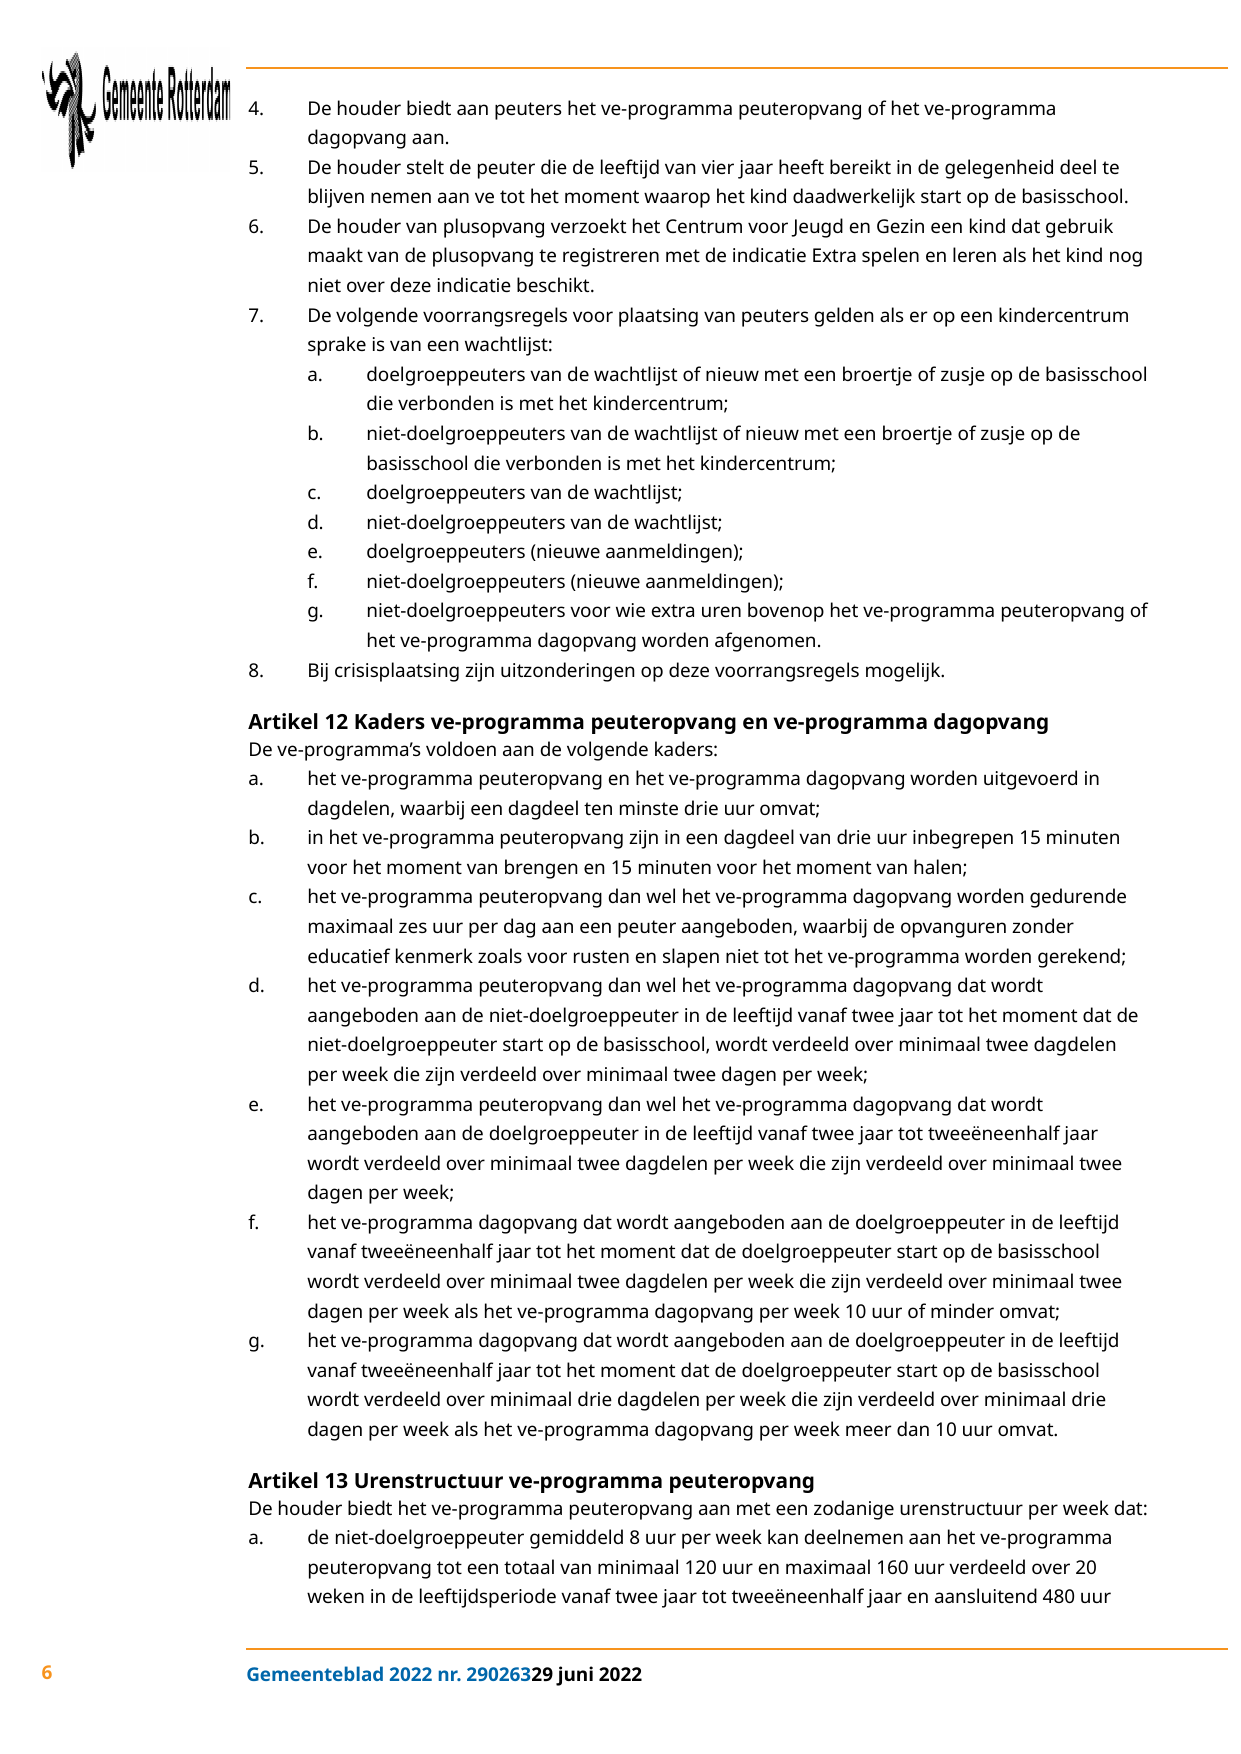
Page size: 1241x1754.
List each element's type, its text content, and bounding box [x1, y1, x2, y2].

list doelgroeppeuters (nieuwe aanmeldingen); [307, 538, 1152, 564]
list De houder biedt aan peuters het ve-programma peuteropvang of het ve-programma dagopvang aan. [248, 95, 1152, 150]
list het ve-programma peuteropvang en het ve-programma dagopvang worden uitgevoerd in dagdelen, waarbij een dagdeel ten minste drie uur omvat; [248, 765, 1152, 821]
list het ve-programma peuteropvang dan wel het ve-programma dagopvang dat wordt aangeboden aan de doelgroeppeuter in de leeftijd vanaf twee jaar tot tweeëneenhalf jaar wordt verdeeld over minimaal twee dagdelen per week die zijn verdeeld over minimaal twee dagen per week; [248, 1091, 1152, 1205]
picture [41, 47, 231, 172]
list niet-doelgroeppeuters van de wachtlijst of nieuw met een broertje of zusje op de basisschool die verbonden is met het kindercentrum; [307, 420, 1152, 476]
list doelgroeppeuters van de wachtlijst; [307, 479, 1152, 505]
list De volgende voorrangsregels voor plaatsing van peuters gelden als er op een kindercentrum sprake is van een wachtlijst: [248, 302, 1152, 357]
list De houder stelt de peuter die de leeftijd van vier jaar heeft bereikt in de gelegenheid deel te blijven nemen aan ve tot het moment waarop het kind daadwerkelijk start op de basisschool. [248, 154, 1152, 209]
list het ve-programma dagopvang dat wordt aangeboden aan de doelgroeppeuter in de leeftijd vanaf tweeëneenhalf jaar tot het moment dat de doelgroeppeuter start op de basisschool wordt verdeeld over minimaal twee dagdelen per week die zijn verdeeld over minimaal twee dagen per week als het ve-programma dagopvang per week 10 uur of minder omvat; [248, 1209, 1152, 1323]
list doelgroeppeuters van de wachtlijst of nieuw met een broertje of zusje op de basisschool die verbonden is met het kindercentrum; [307, 361, 1152, 416]
list het ve-programma dagopvang dat wordt aangeboden aan de doelgroeppeuter in de leeftijd vanaf tweeëneenhalf jaar tot het moment dat de doelgroeppeuter start op de basisschool wordt verdeeld over minimaal drie dagdelen per week die zijn verdeeld over minimaal drie dagen per week als het ve-programma dagopvang per week meer dan 10 uur omvat. [248, 1327, 1152, 1442]
list het ve-programma peuteropvang dan wel het ve-programma dagopvang dat wordt aangeboden aan de niet-doelgroeppeuter in de leeftijd vanaf twee jaar tot het moment dat de niet-doelgroeppeuter start op de basisschool, wordt verdeeld over minimaal twee dagdelen per week die zijn verdeeld over minimaal twee dagen per week; [248, 972, 1152, 1087]
text Artikel 12 Kaders ve-programma peuteropvang en ve-programma dagopvang [248, 707, 1152, 736]
list niet-doelgroeppeuters (nieuwe aanmeldingen); [307, 568, 1152, 594]
list in het ve-programma peuteropvang zijn in een dagdeel van drie uur inbegrepen 15 minuten voor het moment van brengen en 15 minuten voor het moment van halen; [248, 824, 1152, 880]
list niet-doelgroeppeuters voor wie extra uren bovenop het ve-programma peuteropvang of het ve-programma dagopvang worden afgenomen. [307, 598, 1152, 653]
list De houder van plusopvang verzoekt het Centrum voor Jeugd en Gezin een kind dat gebruik maakt van de plusopvang te registreren met de indicatie Extra spelen en leren als het kind nog niet over deze indicatie beschikt. [248, 213, 1152, 298]
list de niet-doelgroeppeuter gemiddeld 8 uur per week kan deelnemen aan het ve-programma peuteropvang tot een totaal van minimaal 120 uur en maximaal 160 uur verdeeld over 20 weken in de leeftijdsperiode vanaf twee jaar tot tweeëneenhalf jaar en aansluitend 480 uur [248, 1524, 1152, 1609]
list het ve-programma peuteropvang dan wel het ve-programma dagopvang worden gedurende maximaal zes uur per dag aan een peuter aangeboden, waarbij de opvanguren zonder educatief kenmerk zoals voor rusten en slapen niet tot het ve-programma worden gerekend; [248, 884, 1152, 968]
text De houder biedt het ve-programma peuteropvang aan met een zodanige urenstructuur per week dat: [248, 1495, 1152, 1521]
list Bij crisisplaatsing zijn uitzonderingen op deze voorrangsregels mogelijk. [248, 657, 1152, 683]
text Artikel 13 Urenstructuur ve-programma peuteropvang [248, 1467, 1152, 1495]
text De ve-programma’s voldoen aan de volgende kaders: [248, 736, 1152, 761]
list niet-doelgroeppeuters van de wachtlijst; [307, 509, 1152, 535]
